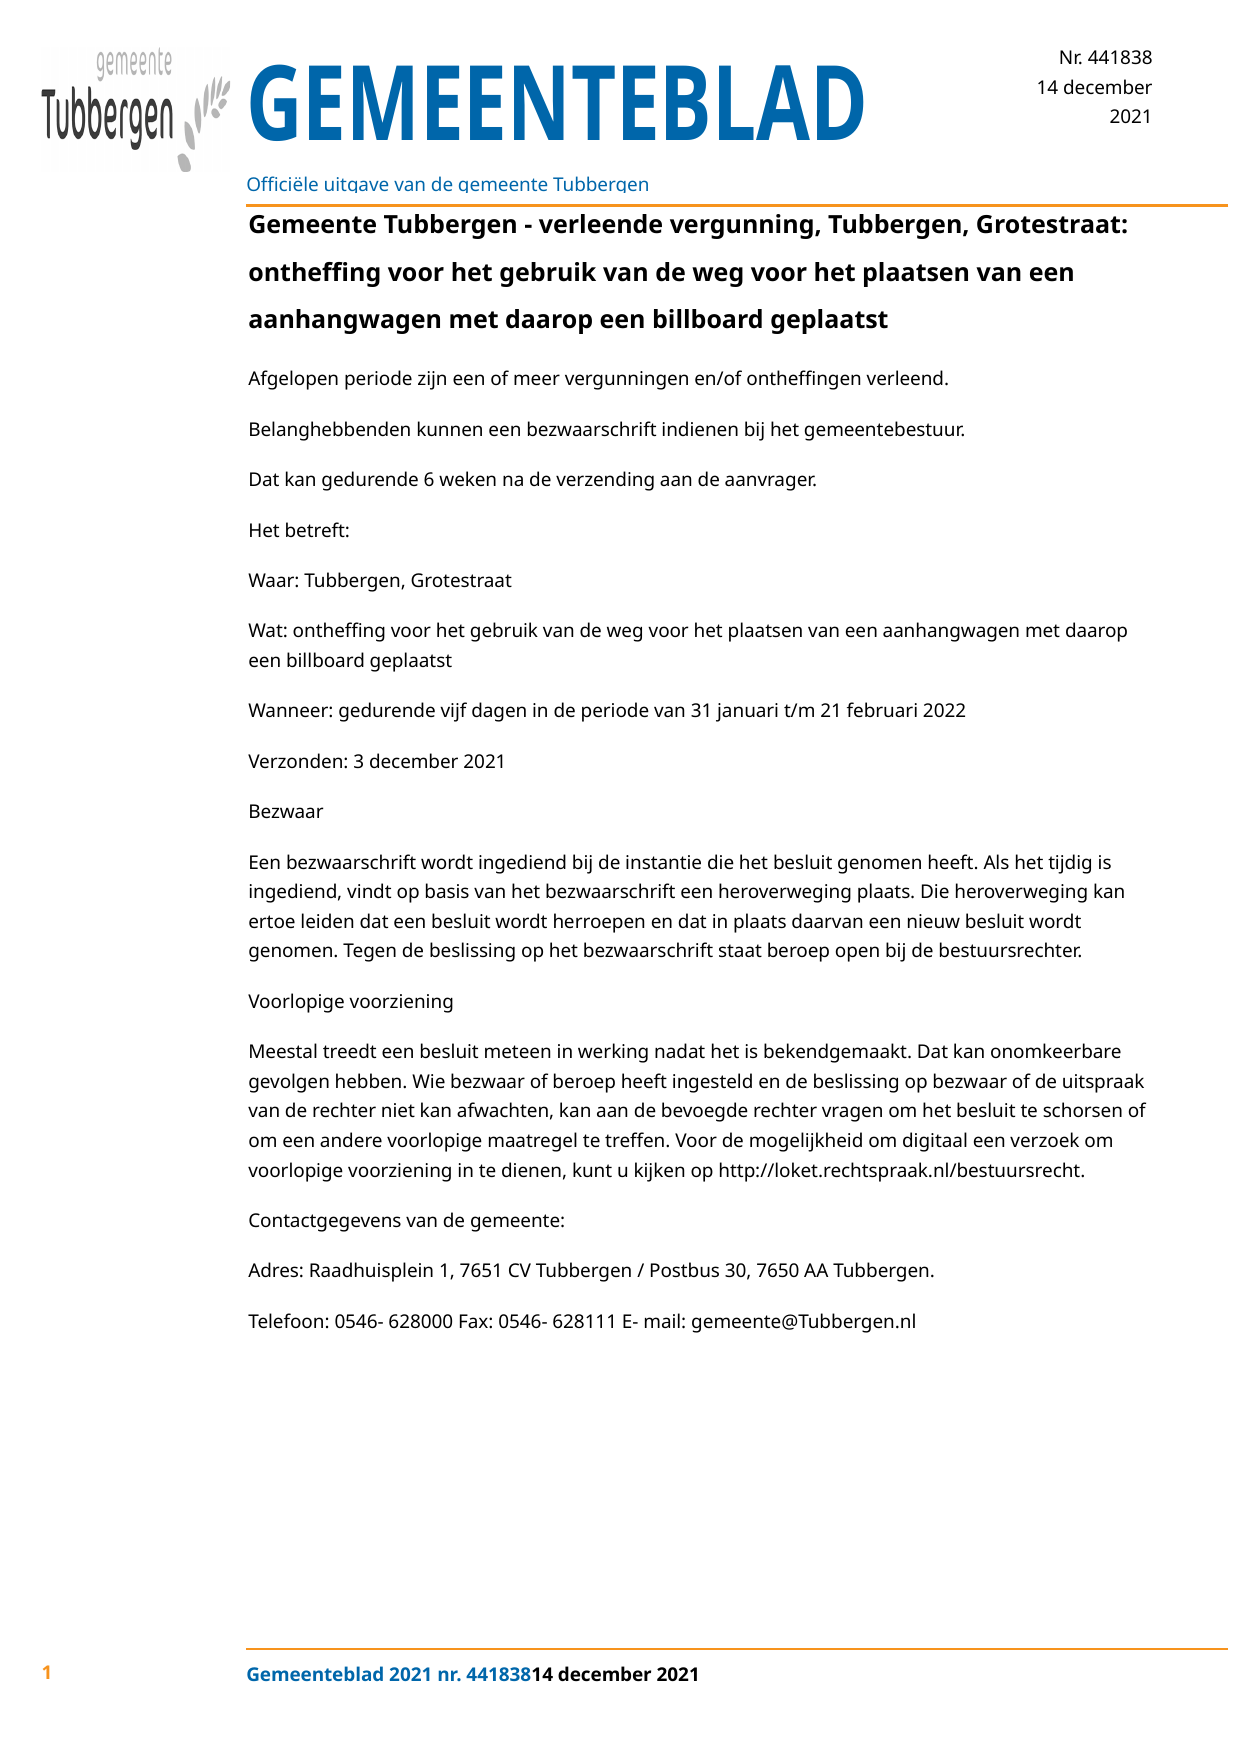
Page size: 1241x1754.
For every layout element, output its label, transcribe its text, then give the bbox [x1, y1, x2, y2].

text Belanghebbenden kunnen een bezwaarschrift indienen bij het gemeentebestuur. [248, 416, 1152, 442]
text Telefoon: 0546- 628000 Fax: 0546- 628111 E- mail: gemeente@Tubbergen.nl [248, 1308, 1152, 1334]
text Adres: Raadhuisplein 1, 7651 CV Tubbergen / Postbus 30, 7650 AA Tubbergen. [248, 1258, 1152, 1283]
text Gemeente Tubbergen - verleende vergunning, Tubbergen, Grotestraat: ontheffing voor het gebruik van de weg voor het plaatsen van een aanhangwagen met daarop een billboard geplaatst [248, 207, 1152, 336]
text Dat kan gedurende 6 weken na de verzending aan de aanvrager. [248, 466, 1152, 492]
text Wanneer: gedurende vijf dagen in de periode van 31 januari t/m 21 februari 2022 [248, 698, 1152, 723]
text Bezwaar [248, 798, 1152, 824]
text Een bezwaarschrift wordt ingediend bij de instantie die het besluit genomen heeft. Als het tijdig is ingediend, vindt op basis van het bezwaarschrift een heroverweging plaats. Die heroverweging kan ertoe leiden dat een besluit wordt herroepen en dat in plaats daarvan een nieuw besluit wordt genomen. Tegen de beslissing op het bezwaarschrift staat beroep open bij de bestuursrechter. [248, 849, 1152, 963]
picture [41, 47, 231, 172]
text Wat: ontheffing voor het gebruik van de weg voor het plaatsen van een aanhangwagen met daarop een billboard geplaatst [248, 618, 1152, 673]
text Voorlopige voorziening [248, 988, 1152, 1014]
text Meestal treedt een besluit meteen in werking nadat het is bekendgemaakt. Dat kan onomkeerbare gevolgen hebben. Wie bezwaar of beroep heeft ingesteld en de beslissing op bezwaar of de uitspraak van de rechter niet kan afwachten, kan aan de bevoegde rechter vragen om het besluit te schorsen of om een andere voorlopige maatregel te treffen. Voor de mogelijkheid om digitaal een verzoek om voorlopige voorziening in te dienen, kunt u kijken op http://loket.rechtspraak.nl/bestuursrecht. [248, 1038, 1152, 1182]
text Waar: Tubbergen, Grotestraat [248, 567, 1152, 593]
text Het betreft: [248, 517, 1152, 542]
text Verzonden: 3 december 2021 [248, 748, 1152, 774]
text Afgelopen periode zijn een of meer vergunningen en/of ontheffingen verleend. [248, 366, 1152, 391]
text Contactgegevens van de gemeente: [248, 1207, 1152, 1233]
